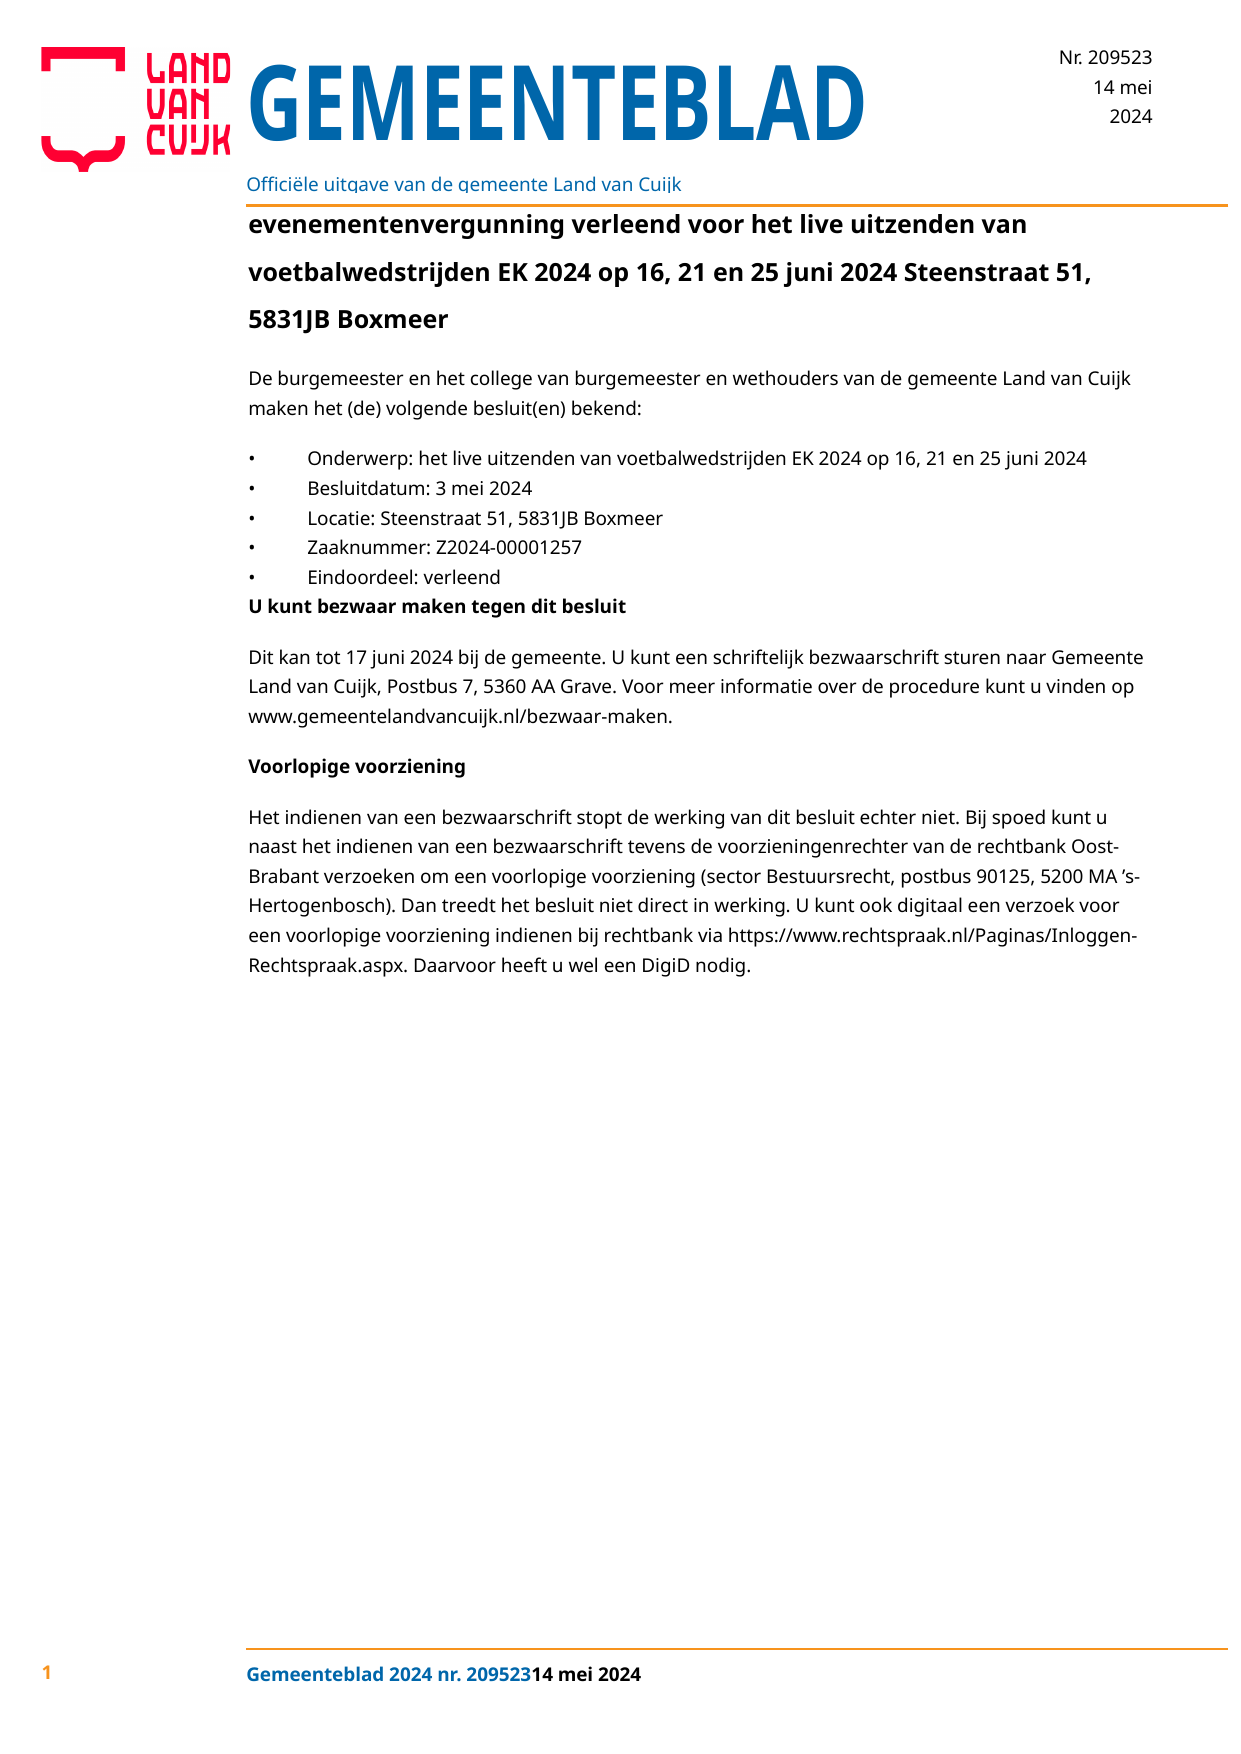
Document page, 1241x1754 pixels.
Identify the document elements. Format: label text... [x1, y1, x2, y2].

text Dit kan tot 17 juni 2024 bij de gemeente. U kunt een schriftelijk bezwaarschrift sturen naar Gemeente Land van Cuijk, Postbus 7, 5360 AA Grave. Voor meer informatie over de procedure kunt u vinden op www.gemeentelandvancuijk.nl/bezwaar-maken. [248, 644, 1152, 729]
text Voorlopige voorziening [248, 753, 1152, 779]
text U kunt bezwaar maken tegen dit besluit [248, 593, 1152, 619]
list Zaaknummer: Z2024-00001257 [248, 534, 1152, 560]
list Eindoordeel: verleend [248, 564, 1152, 589]
text evenementenvergunning verleend voor het live uitzenden van voetbalwedstrijden EK 2024 op 16, 21 en 25 juni 2024 Steenstraat 51, 5831JB Boxmeer [248, 207, 1152, 336]
list Besluitdatum: 3 mei 2024 [248, 475, 1152, 501]
picture [41, 47, 231, 172]
text De burgemeester en het college van burgemeester en wethouders van de gemeente Land van Cuijk maken het (de) volgende besluit(en) bekend: [248, 366, 1152, 421]
list Onderwerp: het live uitzenden van voetbalwedstrijden EK 2024 op 16, 21 en 25 juni 2024 [248, 446, 1152, 471]
text Het indienen van een bezwaarschrift stopt de werking van dit besluit echter niet. Bij spoed kunt u naast het indienen van een bezwaarschrift tevens de voorzieningenrechter van de rechtbank Oost-Brabant verzoeken om een voorlopige voorziening (sector Bestuursrecht, postbus 90125, 5200 MA ’s-Hertogenbosch). Dan treedt het besluit niet direct in werking. U kunt ook digitaal een verzoek voor een voorlopige voorziening indienen bij rechtbank via https://www.rechtspraak.nl/Paginas/Inloggen-Rechtspraak.aspx. Daarvoor heeft u wel een DigiD nodig. [248, 804, 1152, 977]
list Locatie: Steenstraat 51, 5831JB Boxmeer [248, 505, 1152, 530]
